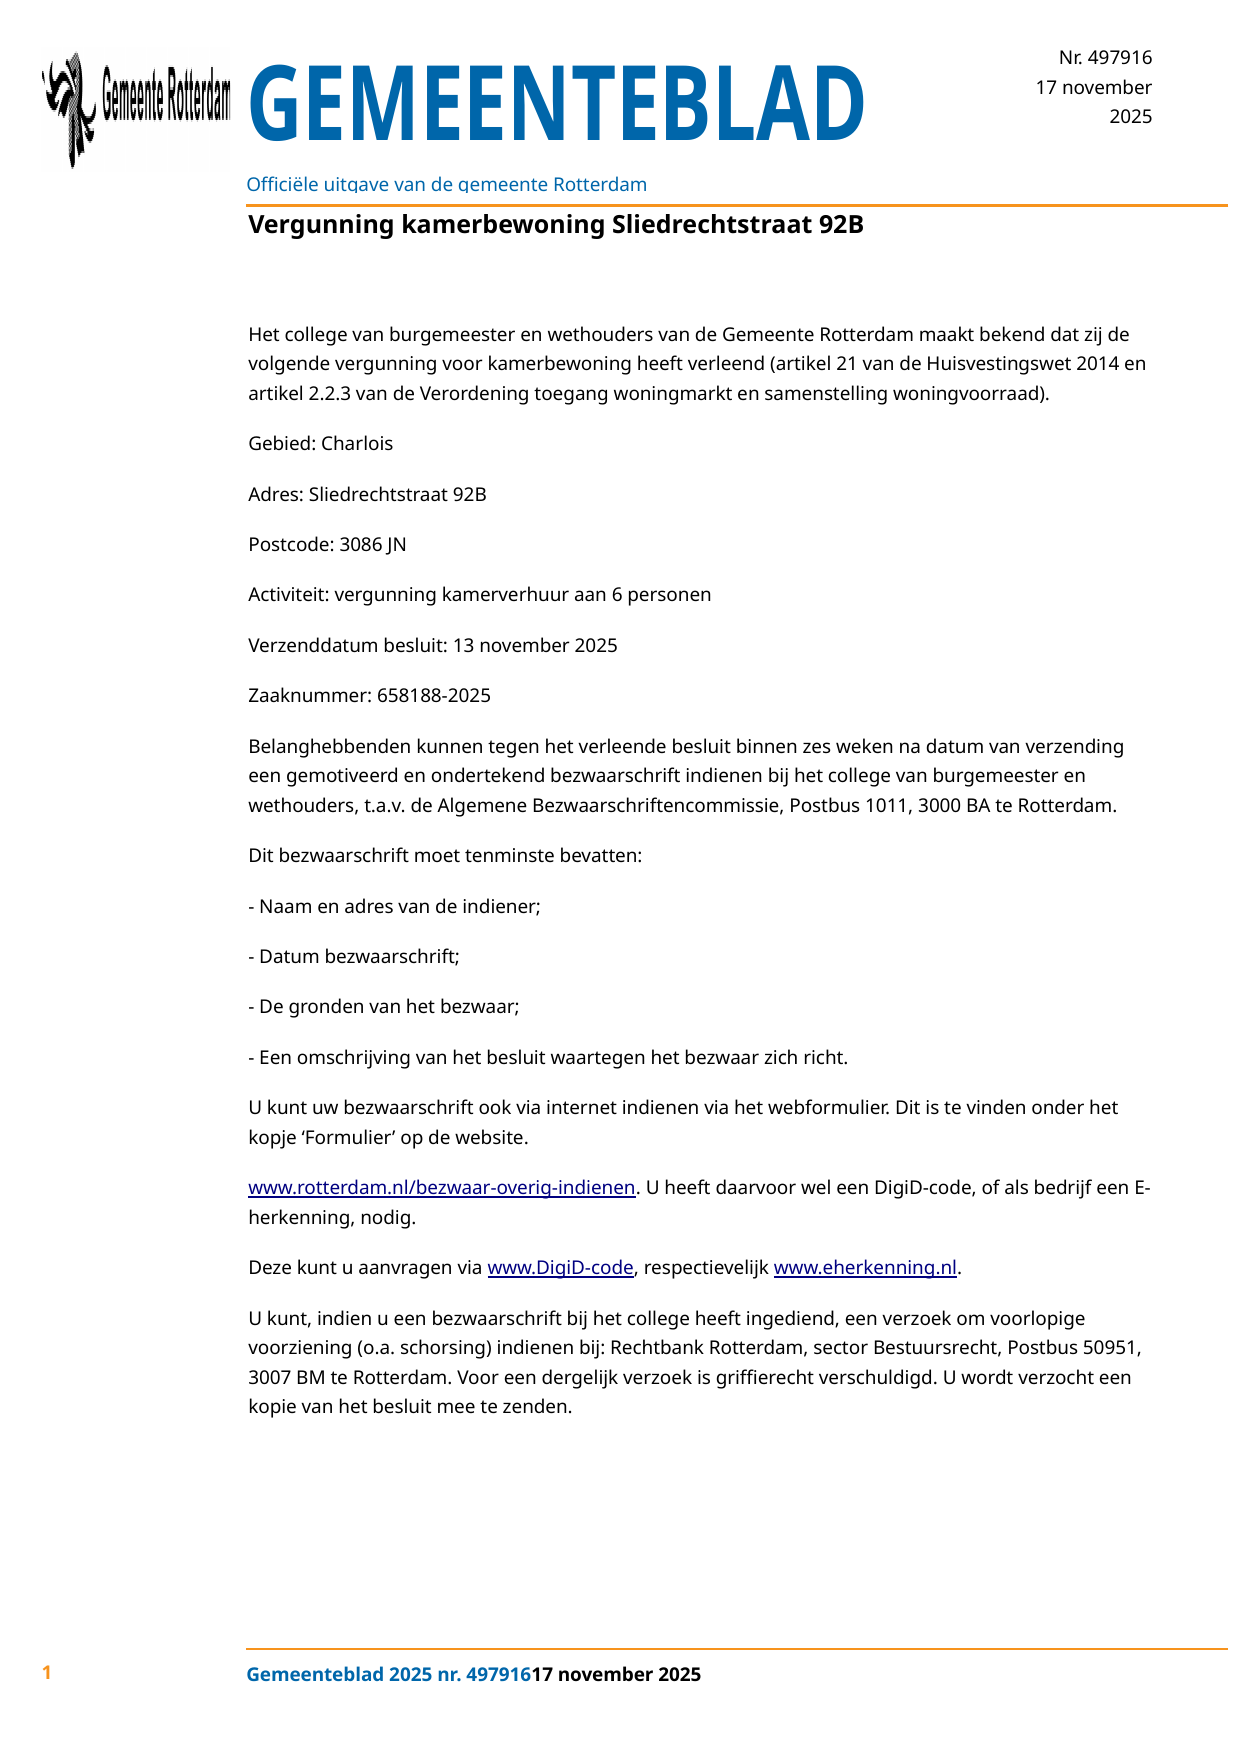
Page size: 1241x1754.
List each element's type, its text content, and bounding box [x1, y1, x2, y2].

text - Datum bezwaarschrift; [248, 943, 1152, 969]
text Zaaknummer: 658188-2025 [248, 682, 1152, 708]
text - Naam en adres van de indiener; [248, 893, 1152, 918]
text Verzenddatum besluit: 13 november 2025 [248, 632, 1152, 658]
text Vergunning kamerbewoning Sliedrechtstraat 92B [248, 207, 1152, 241]
picture [41, 47, 231, 172]
text - Een omschrijving van het besluit waartegen het bezwaar zich richt. [248, 1044, 1152, 1070]
text U kunt, indien u een bezwaarschrift bij het college heeft ingediend, een verzoek om voorlopige voorziening (o.a. schorsing) indienen bij: Rechtbank Rotterdam, sector Bestuursrecht, Postbus 50951, 3007 BM te Rotterdam. Voor een dergelijk verzoek is griffierecht verschuldigd. U wordt verzocht een kopie van het besluit mee te zenden. [248, 1305, 1152, 1419]
text - De gronden van het bezwaar; [248, 994, 1152, 1019]
text Activiteit: vergunning kamerverhuur aan 6 personen [248, 582, 1152, 607]
text Deze kunt u aanvragen via www.DigiD-code, respectievelijk www.eherkenning.nl. [248, 1254, 1152, 1280]
text Gebied: Charlois [248, 430, 1152, 456]
text Het college van burgemeester en wethouders van de Gemeente Rotterdam maakt bekend dat zij de volgende vergunning voor kamerbewoning heeft verleend (artikel 21 van de Huisvestingswet 2014 en artikel 2.2.3 van de Verordening toegang woningmarkt en samenstelling woningvoorraad). [248, 321, 1152, 406]
text Postcode: 3086 JN [248, 531, 1152, 557]
text Dit bezwaarschrift moet tenminste bevatten: [248, 842, 1152, 868]
text U kunt uw bezwaarschrift ook via internet indienen via het webformulier. Dit is te vinden onder het kopje ‘Formulier’ op de website. [248, 1094, 1152, 1150]
text www.rotterdam.nl/bezwaar-overig-indienen. U heeft daarvoor wel een DigiD-code, of als bedrijf een E-herkenning, nodig. [248, 1174, 1152, 1230]
text Adres: Sliedrechtstraat 92B [248, 481, 1152, 506]
text Belanghebbenden kunnen tegen het verleende besluit binnen zes weken na datum van verzending een gemotiveerd en ondertekend bezwaarschrift indienen bij het college van burgemeester en wethouders, t.a.v. de Algemene Bezwaarschriftencommissie, Postbus 1011, 3000 BA te Rotterdam. [248, 733, 1152, 818]
